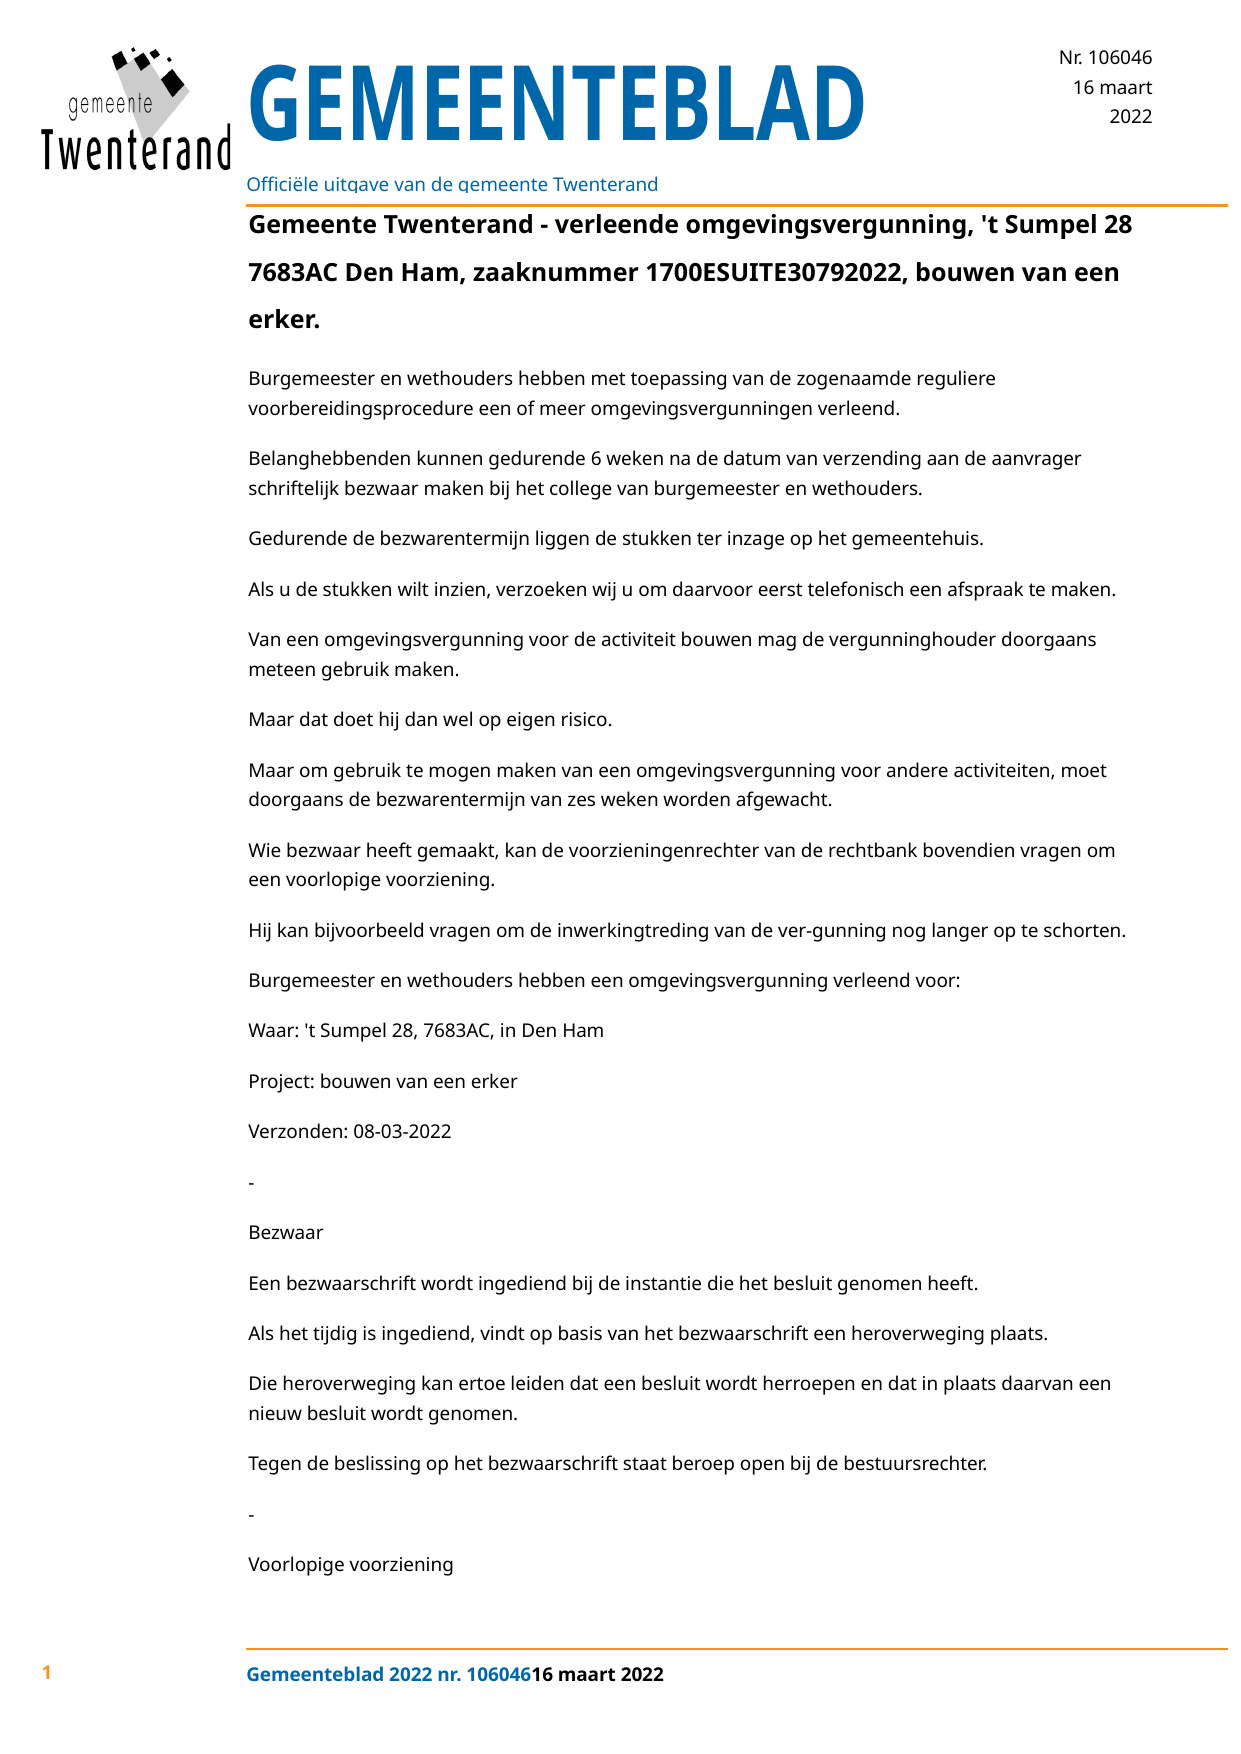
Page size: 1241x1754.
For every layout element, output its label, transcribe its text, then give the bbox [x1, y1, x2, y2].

text Tegen de beslissing op het bezwaarschrift staat beroep open bij de bestuursrechter. [248, 1451, 1152, 1476]
text Waar: 't Sumpel 28, 7683AC, in Den Ham [248, 1018, 1152, 1043]
text Voorlopige voorziening [248, 1551, 1152, 1577]
text Bezwaar [248, 1219, 1152, 1245]
text Burgemeester en wethouders hebben met toepassing van de zogenaamde reguliere voorbereidingsprocedure een of meer omgevingsvergunningen verleend. [248, 366, 1152, 421]
text - [248, 1169, 1152, 1194]
text Maar om gebruik te mogen maken van een omgevingsvergunning voor andere activiteiten, moet doorgaans de bezwarentermijn van zes weken worden afgewacht. [248, 757, 1152, 812]
text Een bezwaarschrift wordt ingediend bij de instantie die het besluit genomen heeft. [248, 1270, 1152, 1295]
text Van een omgevingsvergunning voor de activiteit bouwen mag de vergunninghouder doorgaans meteen gebruik maken. [248, 626, 1152, 682]
text Die heroverweging kan ertoe leiden dat een besluit wordt herroepen en dat in plaats daarvan een nieuw besluit wordt genomen. [248, 1371, 1152, 1426]
text Hij kan bijvoorbeeld vragen om de inwerkingtreding van de ver-gunning nog langer op te schorten. [248, 917, 1152, 942]
text Belanghebbenden kunnen gedurende 6 weken na de datum van verzending aan de aanvrager schriftelijk bezwaar maken bij het college van burgemeester en wethouders. [248, 446, 1152, 501]
text - [248, 1501, 1152, 1527]
text Wie bezwaar heeft gemaakt, kan de voorzieningenrechter van de rechtbank bovendien vragen om een voorlopige voorziening. [248, 837, 1152, 892]
text Als het tijdig is ingediend, vindt op basis van het bezwaarschrift een heroverweging plaats. [248, 1320, 1152, 1346]
text Maar dat doet hij dan wel op eigen risico. [248, 706, 1152, 732]
picture [41, 47, 231, 172]
text Gedurende de bezwarentermijn liggen de stukken ter inzage op het gemeentehuis. [248, 526, 1152, 551]
text Project: bouwen van een erker [248, 1068, 1152, 1094]
text Burgemeester en wethouders hebben een omgevingsvergunning verleend voor: [248, 967, 1152, 993]
text Als u de stukken wilt inzien, verzoeken wij u om daarvoor eerst telefonisch een afspraak te maken. [248, 576, 1152, 602]
text Verzonden: 08-03-2022 [248, 1118, 1152, 1144]
text Gemeente Twenterand - verleende omgevingsvergunning, 't Sumpel 28 7683AC Den Ham, zaaknummer 1700ESUITE30792022, bouwen van een erker. [248, 207, 1152, 336]
